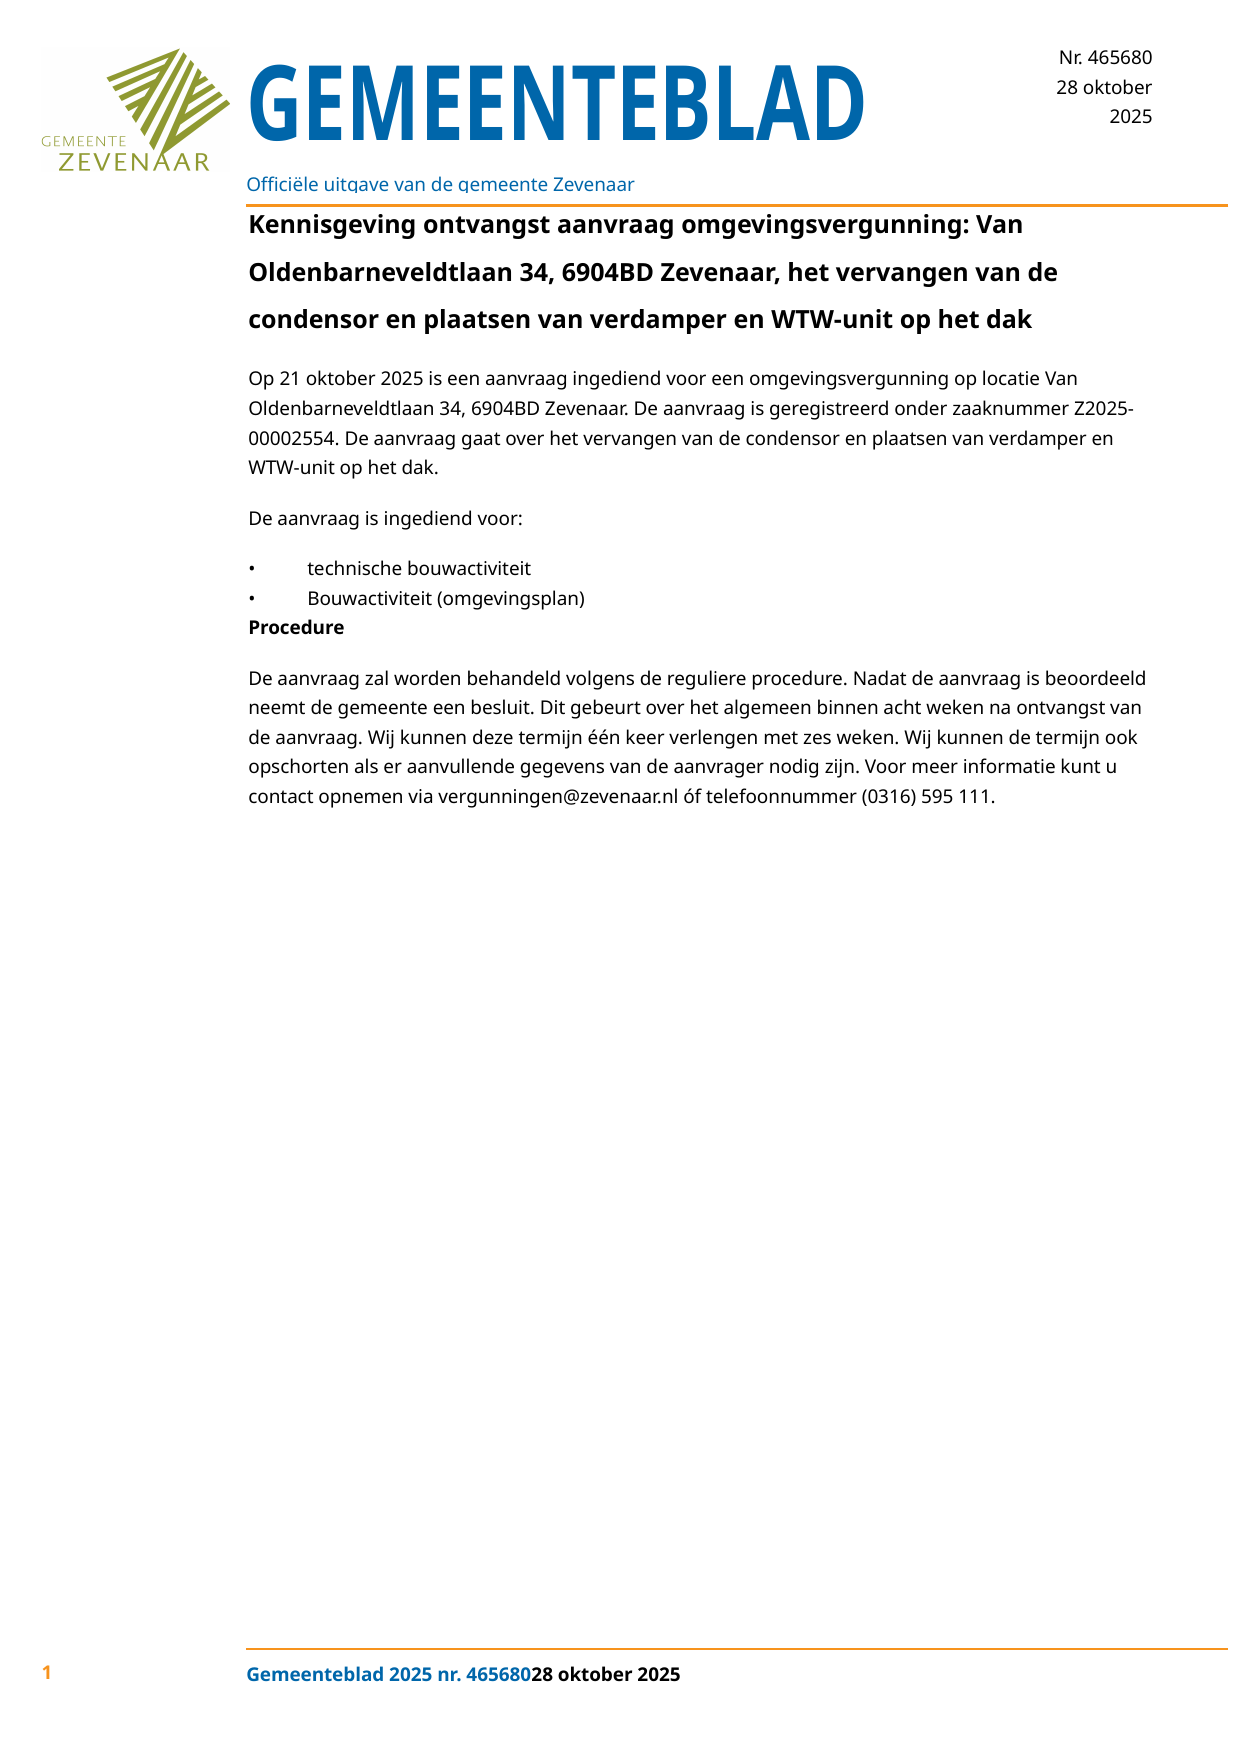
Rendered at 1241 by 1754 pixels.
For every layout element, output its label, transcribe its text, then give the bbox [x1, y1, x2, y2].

list Bouwactiviteit (omgevingsplan) [248, 585, 1152, 610]
text De aanvraag zal worden behandeld volgens de reguliere procedure. Nadat de aanvraag is beoordeeld neemt de gemeente een besluit. Dit gebeurt over het algemeen binnen acht weken na ontvangst van de aanvraag. Wij kunnen deze termijn één keer verlengen met zes weken. Wij kunnen de termijn ook opschorten als er aanvullende gegevens van de aanvrager nodig zijn. Voor meer informatie kunt u contact opnemen via vergunningen@zevenaar.nl óf telefoonnummer (0316) 595 111. [248, 665, 1152, 809]
text Kennisgeving ontvangst aanvraag omgevingsvergunning: Van Oldenbarneveldtlaan 34, 6904BD Zevenaar, het vervangen van de condensor en plaatsen van verdamper en WTW-unit op het dak [248, 207, 1152, 336]
text Procedure [248, 614, 1152, 640]
list technische bouwactiviteit [248, 555, 1152, 581]
picture [41, 47, 231, 172]
text De aanvraag is ingediend voor: [248, 505, 1152, 530]
text Op 21 oktober 2025 is een aanvraag ingediend voor een omgevingsvergunning op locatie Van Oldenbarneveldtlaan 34, 6904BD Zevenaar. De aanvraag is geregistreerd onder zaaknummer Z2025-00002554. De aanvraag gaat over het vervangen van de condensor en plaatsen van verdamper en WTW-unit op het dak. [248, 366, 1152, 480]
